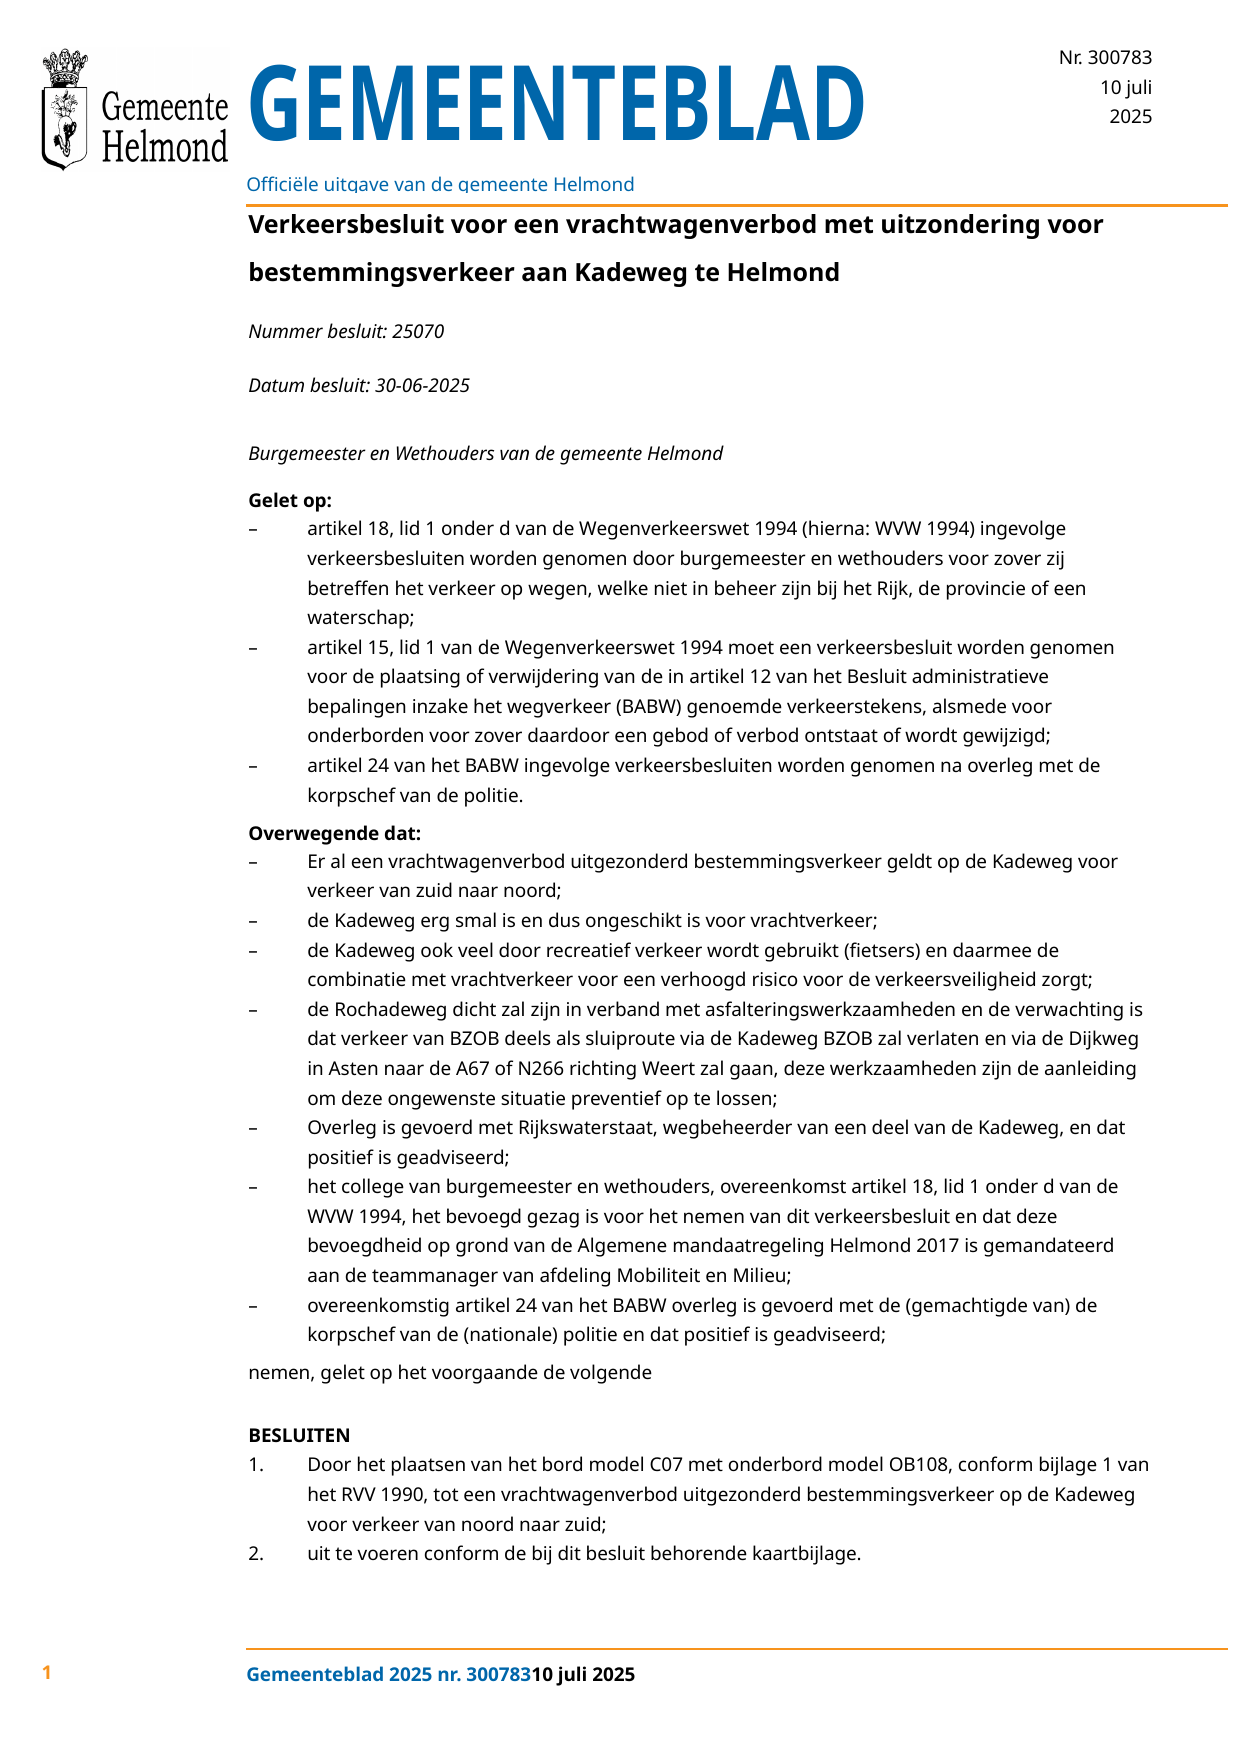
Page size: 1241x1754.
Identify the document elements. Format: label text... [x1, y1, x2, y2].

text BESLUITEN [248, 1422, 1152, 1448]
text Nummer besluit: 25070 [248, 318, 1152, 344]
list uit te voeren conform de bij dit besluit behorende kaartbijlage. [248, 1540, 1152, 1566]
list overeenkomstig artikel 24 van het BABW overleg is gevoerd met de (gemachtigde van) de korpschef van de (nationale) politie en dat positief is geadviseerd; [248, 1292, 1152, 1347]
list de Kadeweg erg smal is en dus ongeschikt is voor vrachtverkeer; [248, 907, 1152, 933]
list artikel 15, lid 1 van de Wegenverkeerswet 1994 moet een verkeersbesluit worden genomen voor de plaatsing of verwijdering van de in artikel 12 van het Besluit administratieve bepalingen inzake het wegverkeer (BABW) genoemde verkeerstekens, alsmede voor onderborden voor zover daardoor een gebod of verbod ontstaat of wordt gewijzigd; [248, 634, 1152, 748]
list artikel 24 van het BABW ingevolge verkeersbesluiten worden genomen na overleg met de korpschef van de politie. [248, 752, 1152, 808]
list Er al een vrachtwagenverbod uitgezonderd bestemmingsverkeer geldt op de Kadeweg voor verkeer van zuid naar noord; [248, 848, 1152, 903]
text Verkeersbesluit voor een vrachtwagenverbod met uitzondering voor bestemmingsverkeer aan Kadeweg te Helmond [248, 207, 1152, 288]
text Burgemeester en Wethouders van de gemeente Helmond [248, 440, 1152, 465]
list de Rochadeweg dicht zal zijn in verband met asfalteringswerkzaamheden en de verwachting is dat verkeer van BZOB deels als sluiproute via de Kadeweg BZOB zal verlaten en via de Dijkweg in Asten naar de A67 of N266 richting Weert zal gaan, deze werkzaamheden zijn de aanleiding om deze ongewenste situatie preventief op te lossen; [248, 996, 1152, 1111]
list het college van burgemeester en wethouders, overeenkomst artikel 18, lid 1 onder d van de WVW 1994, het bevoegd gezag is voor het nemen van dit verkeersbesluit en dat deze bevoegdheid op grond van de Algemene mandaatregeling Helmond 2017 is gemandateerd aan de teammanager van afdeling Mobiliteit en Milieu; [248, 1173, 1152, 1288]
text Datum besluit: 30-06-2025 [248, 372, 1152, 398]
list artikel 18, lid 1 onder d van de Wegenverkeerswet 1994 (hierna: WVW 1994) ingevolge verkeersbesluiten worden genomen door burgemeester en wethouders voor zover zij betreffen het verkeer op wegen, welke niet in beheer zijn bij het Rijk, de provincie of een waterschap; [248, 516, 1152, 630]
text nemen, gelet op het voorgaande de volgende [248, 1359, 1152, 1385]
text Gelet op: [248, 487, 1152, 513]
list Overleg is gevoerd met Rijkswaterstaat, wegbeheerder van een deel van de Kadeweg, en dat positief is geadviseerd; [248, 1114, 1152, 1170]
picture [41, 47, 231, 172]
text Overwegende dat: [248, 820, 1152, 846]
list Door het plaatsen van het bord model C07 met onderbord model OB108, conform bijlage 1 van het RVV 1990, tot een vrachtwagenverbod uitgezonderd bestemmingsverkeer op de Kadeweg voor verkeer van noord naar zuid; [248, 1452, 1152, 1537]
list de Kadeweg ook veel door recreatief verkeer wordt gebruikt (fietsers) en daarmee de combinatie met vrachtverkeer voor een verhoogd risico voor de verkeersveiligheid zorgt; [248, 937, 1152, 992]
